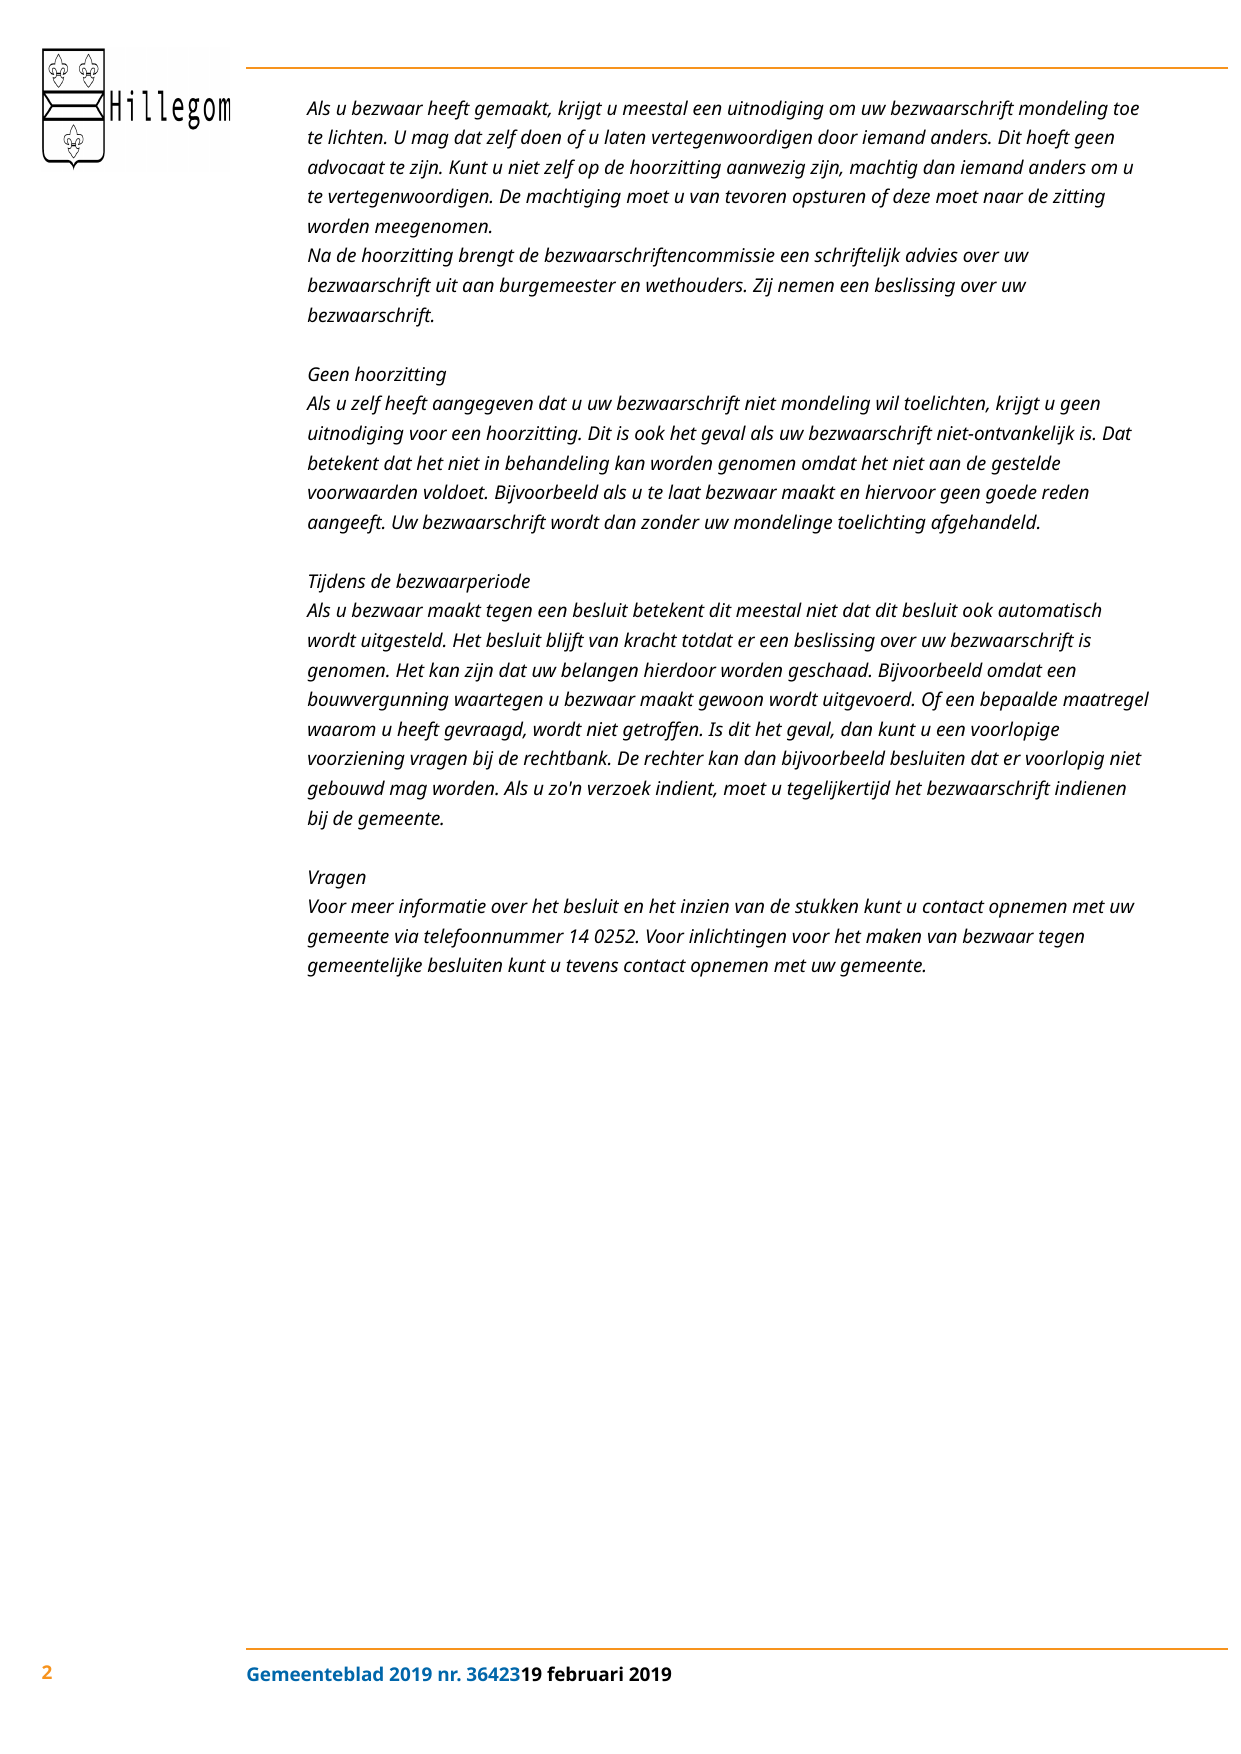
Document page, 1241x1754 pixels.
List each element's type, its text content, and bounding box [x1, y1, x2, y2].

picture [41, 47, 231, 172]
list Tijdens de bezwaarperiode [248, 568, 1152, 594]
list Als u zelf heeft aangegeven dat u uw bezwaarschrift niet mondeling wil toelichten, krijgt u geen uitnodiging voor een hoorzitting. Dit is ook het geval als uw bezwaarschrift niet-ontvankelijk is. Dat betekent dat het niet in behandeling kan worden genomen omdat het niet aan de gestelde voorwaarden voldoet. Bijvoorbeeld als u te laat bezwaar maakt en hiervoor geen goede reden aangeeft. Uw bezwaarschrift wordt dan zonder uw mondelinge toelichting afgehandeld. [248, 391, 1152, 535]
list Als u bezwaar heeft gemaakt, krijgt u meestal een uitnodiging om uw bezwaarschrift mondeling toe te lichten. U mag dat zelf doen of u laten vertegenwoordigen door iemand anders. Dit hoeft geen advocaat te zijn. Kunt u niet zelf op de hoorzitting aanwezig zijn, machtig dan iemand anders om u te vertegenwoordigen. De machtiging moet u van tevoren opsturen of deze moet naar de zitting worden meegenomen. [248, 95, 1152, 239]
list Geen hoorzitting [248, 361, 1152, 387]
list Voor meer informatie over het besluit en het inzien van de stukken kunt u contact opnemen met uw gemeente via telefoonnummer 14 0252. Voor inlichtingen voor het maken van bezwaar tegen gemeentelijke besluiten kunt u tevens contact opnemen met uw gemeente. [248, 893, 1152, 978]
list Vragen [248, 864, 1152, 890]
list Na de hoorzitting brengt de bezwaarschriftencommissie een schriftelijk advies over uw bezwaarschrift uit aan burgemeester en wethouders. Zij nemen een beslissing over uw bezwaarschrift. [248, 243, 1152, 328]
list Als u bezwaar maakt tegen een besluit betekent dit meestal niet dat dit besluit ook automatisch wordt uitgesteld. Het besluit blijft van kracht totdat er een beslissing over uw bezwaarschrift is genomen. Het kan zijn dat uw belangen hierdoor worden geschaad. Bijvoorbeeld omdat een bouwvergunning waartegen u bezwaar maakt gewoon wordt uitgevoerd. Of een bepaalde maatregel waarom u heeft gevraagd, wordt niet getroffen. Is dit het geval, dan kunt u een voorlopige voorziening vragen bij de rechtbank. De rechter kan dan bijvoorbeeld besluiten dat er voorlopig niet gebouwd mag worden. Als u zo'n verzoek indient, moet u tegelijkertijd het bezwaarschrift indienen bij de gemeente. [248, 598, 1152, 831]
